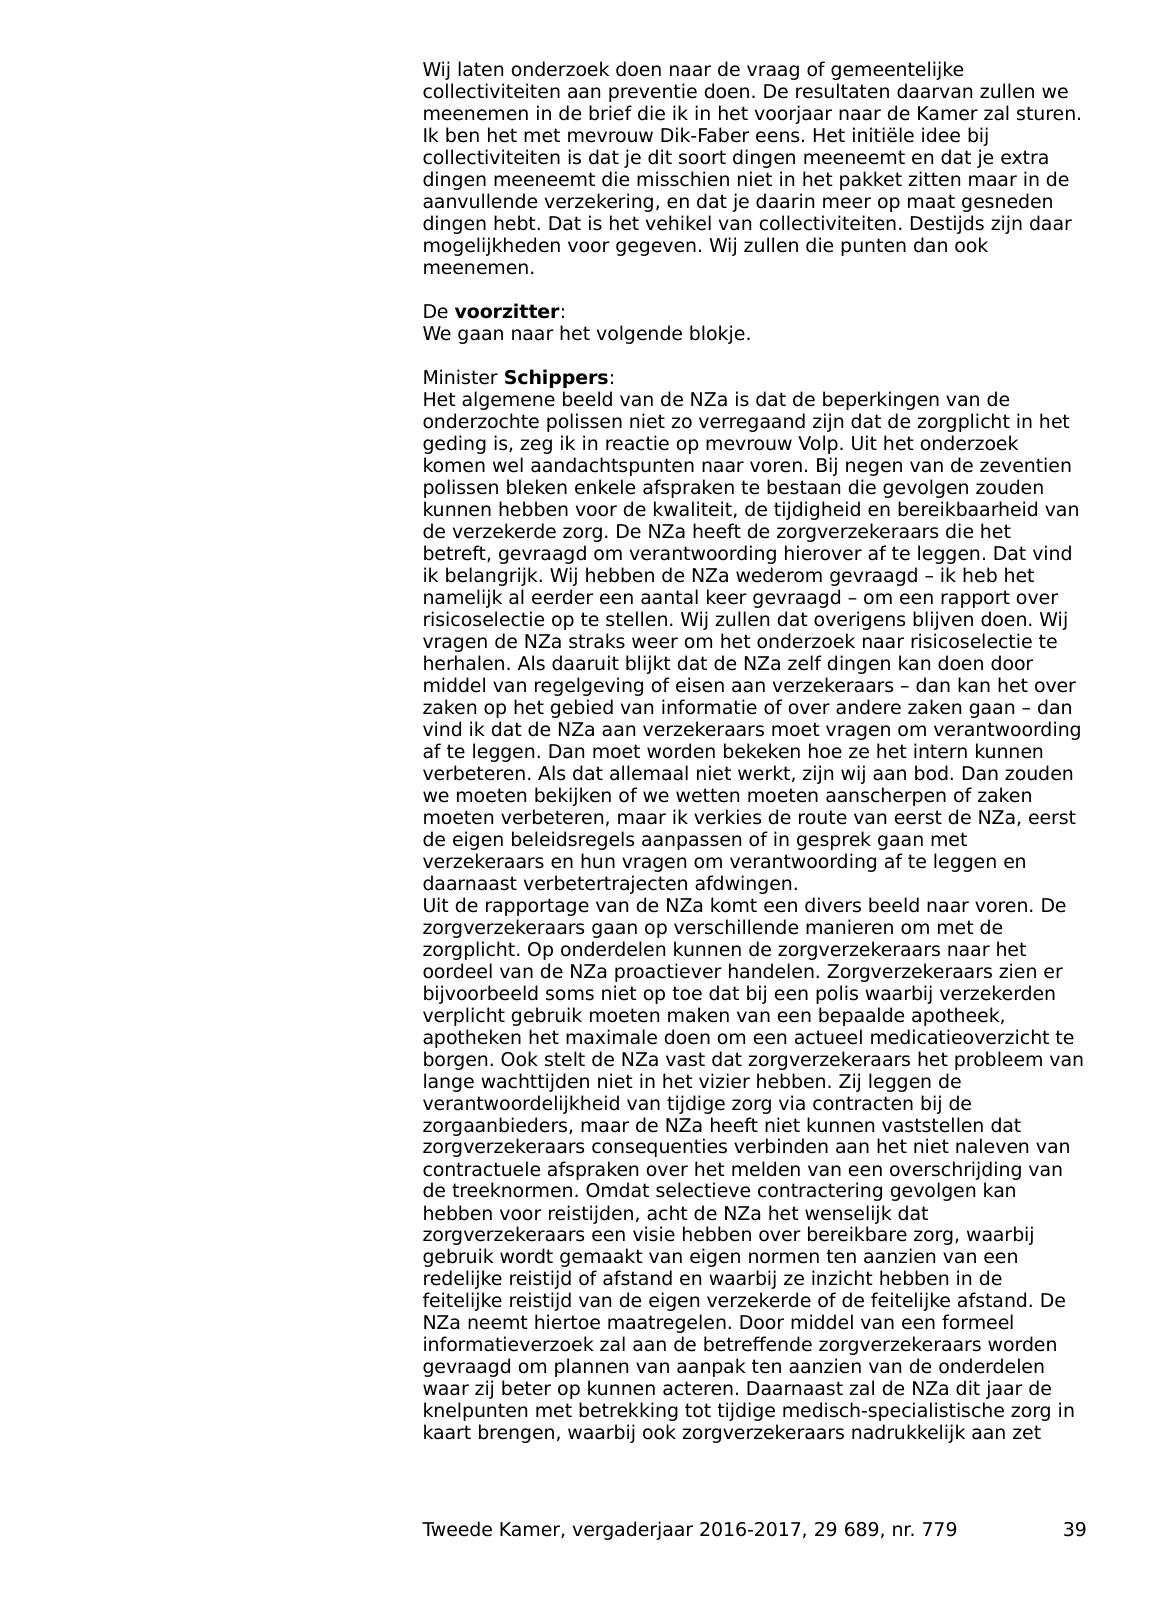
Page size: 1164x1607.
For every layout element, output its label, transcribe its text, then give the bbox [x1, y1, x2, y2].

text Het algemene beeld van de NZa is dat de beperkingen van de onderzochte polissen niet zo verregaand zijn dat de zorgplicht in het geding is, zeg ik in reactie op mevrouw Volp. Uit het onderzoek komen wel aandachtspunten naar voren. Bij negen van de zeventien polissen bleken enkele afspraken te bestaan die gevolgen zouden kunnen hebben voor de kwaliteit, de tijdigheid en bereikbaarheid van de verzekerde zorg. De NZa heeft de zorgverzekeraars die het betreft, gevraagd om verantwoording hierover af te leggen. Dat vind ik belangrijk. Wij hebben de NZa wederom gevraagd – ik heb het namelijk al eerder een aantal keer gevraagd – om een rapport over risicoselectie op te stellen. Wij zullen dat overigens blijven doen. Wij vragen de NZa straks weer om het onderzoek naar risicoselectie te herhalen. Als daaruit blijkt dat de NZa zelf dingen kan doen door middel van regelgeving of eisen aan verzekeraars – dan kan het over zaken op het gebied van informatie of over andere zaken gaan – dan vind ik dat de NZa aan verzekeraars moet vragen om verantwoording af te leggen. Dan moet worden bekeken hoe ze het intern kunnen verbeteren. Als dat allemaal niet werkt, zijn wij aan bod. Dan zouden we moeten bekijken of we wetten moeten aanscherpen of zaken moeten verbeteren, maar ik verkies de route van eerst de NZa, eerst de eigen beleidsregels aanpassen of in gesprek gaan met verzekeraars en hun vragen om verantwoording af te leggen en daarnaast verbetertrajecten afdwingen. [422, 389, 1087, 895]
text Uit de rapportage van de NZa komt een divers beeld naar voren. De zorgverzekeraars gaan op verschillende manieren om met de zorgplicht. Op onderdelen kunnen de zorgverzekeraars naar het oordeel van de NZa proactiever handelen. Zorgverzekeraars zien er bijvoorbeeld soms niet op toe dat bij een polis waarbij verzekerden verplicht gebruik moeten maken van een bepaalde apotheek, apotheken het maximale doen om een actueel medicatieoverzicht te borgen. Ook stelt de NZa vast dat zorgverzekeraars het probleem van lange wachttijden niet in het vizier hebben. Zij leggen de verantwoordelijkheid van tijdige zorg via contracten bij de zorgaanbieders, maar de NZa heeft niet kunnen vaststellen dat zorgverzekeraars consequenties verbinden aan het niet naleven van contractuele afspraken over het melden van een overschrijding van de treeknormen. Omdat selectieve contractering gevolgen kan hebben voor reistijden, acht de NZa het wenselijk dat zorgverzekeraars een visie hebben over bereikbare zorg, waarbij gebruik wordt gemaakt van eigen normen ten aanzien van een redelijke reistijd of afstand en waarbij ze inzicht hebben in de feitelijke reistijd van de eigen verzekerde of de feitelijke afstand. De NZa neemt hiertoe maatregelen. Door middel van een formeel informatieverzoek zal aan de betreffende zorgverzekeraars worden gevraagd om plannen van aanpak ten aanzien van de onderdelen waar zij beter op kunnen acteren. Daarnaast zal de NZa dit jaar de knelpunten met betrekking tot tijdige medisch-specialistische zorg in kaart brengen, waarbij ook zorgverzekeraars nadrukkelijk aan zet [422, 895, 1087, 1444]
text Minister Schippers: [422, 367, 1087, 389]
text Wij laten onderzoek doen naar de vraag of gemeentelijke collectiviteiten aan preventie doen. De resultaten daarvan zullen we meenemen in de brief die ik in het voorjaar naar de Kamer zal sturen. Ik ben het met mevrouw Dik-Faber eens. Het initiële idee bij collectiviteiten is dat je dit soort dingen meeneemt en dat je extra dingen meeneemt die misschien niet in het pakket zitten maar in de aanvullende verzekering, en dat je daarin meer op maat gesneden dingen hebt. Dat is het vehikel van collectiviteiten. Destijds zijn daar mogelijkheden voor gegeven. Wij zullen die punten dan ook meenemen. [422, 59, 1087, 279]
text De voorzitter: [422, 301, 1087, 323]
text We gaan naar het volgende blokje. [422, 323, 1087, 345]
